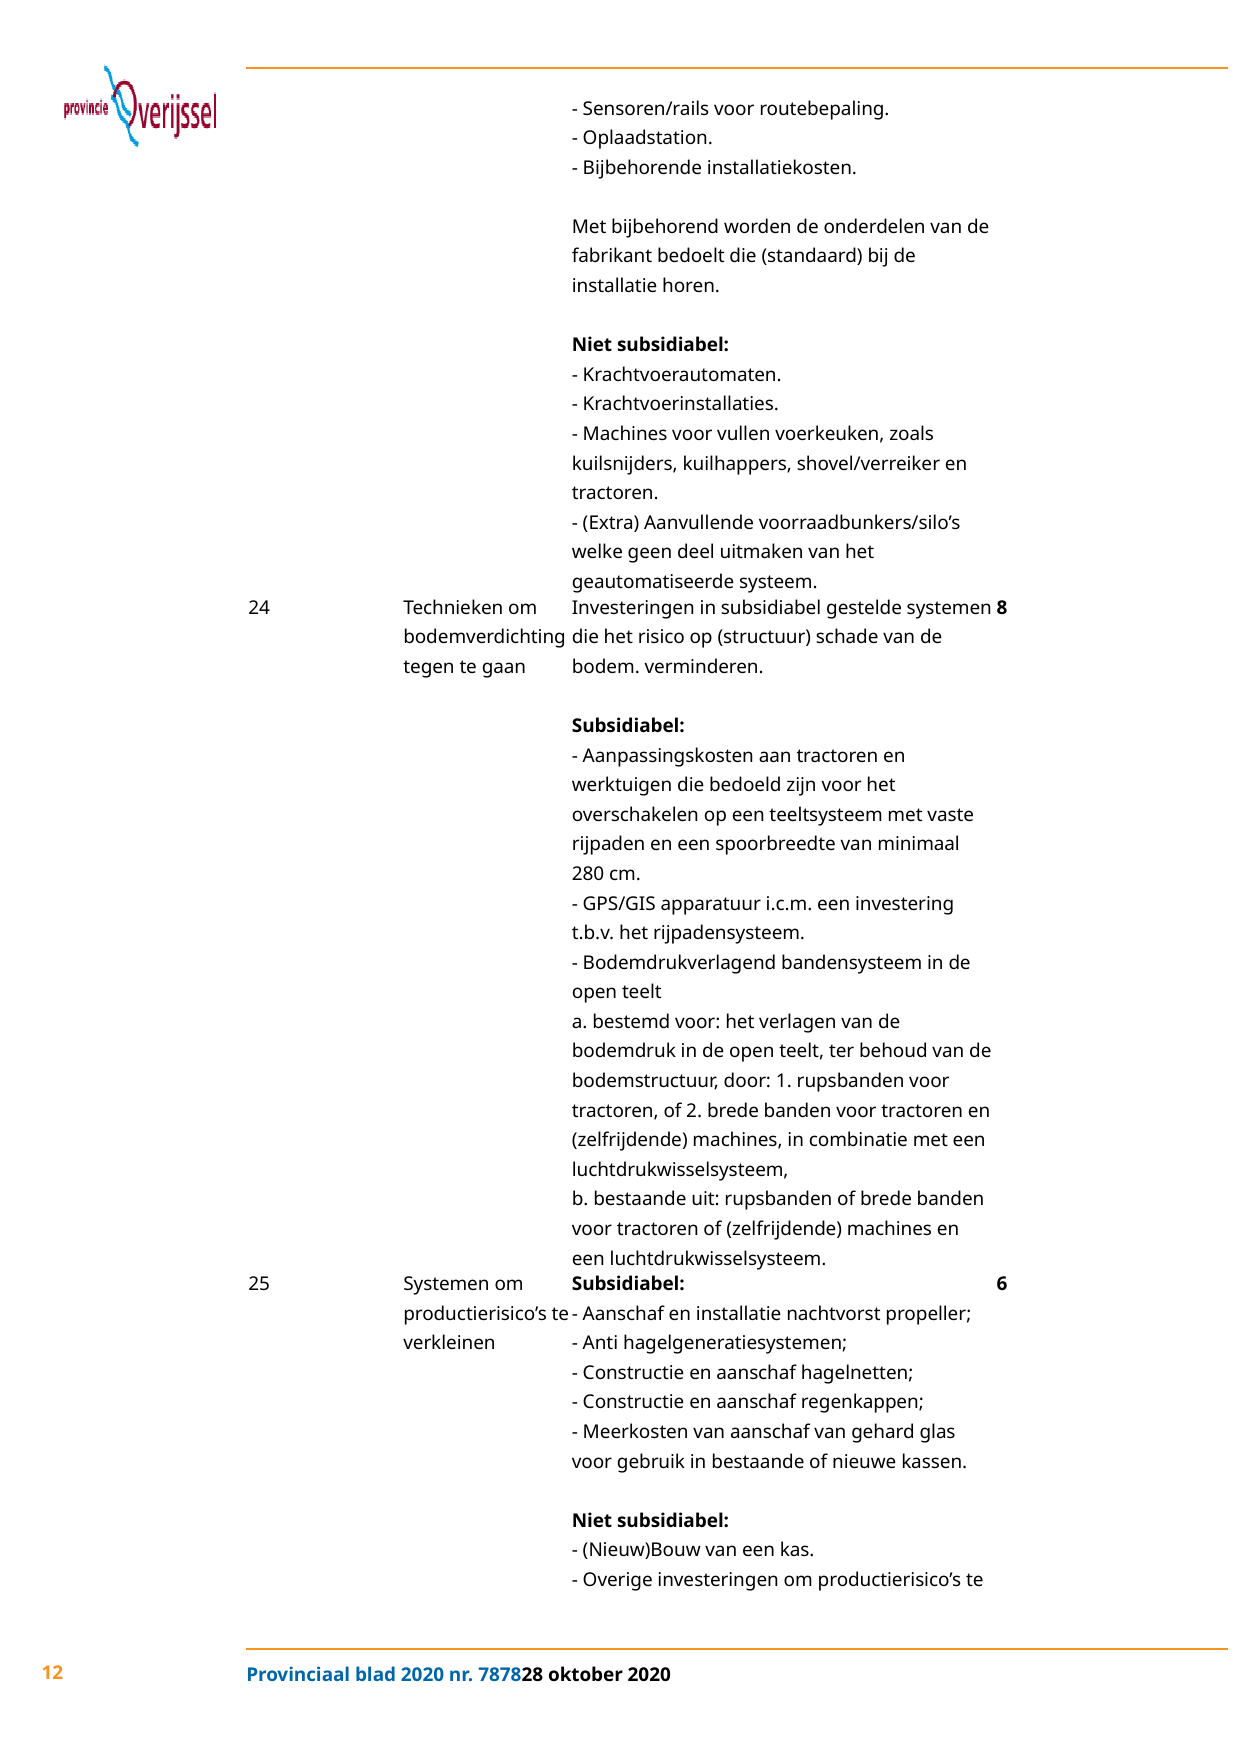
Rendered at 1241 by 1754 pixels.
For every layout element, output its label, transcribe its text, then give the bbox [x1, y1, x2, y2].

table_cell Subsidiabel: - Aanschaf en installatie nachtvorst propeller; - Anti hagelgeneratiesystemen; - Constructie en aanschaf hagelnetten; - Constructie en aanschaf regenkappen; - Meerkosten van aanschaf van gehard glas voor gebruik in bestaande of nieuwe kassen. Niet subsidiabel: - (Nieuw)Bouw van een kas. - Overige investeringen om productierisico’s te [572, 1270, 996, 1592]
table_cell [403, 95, 572, 594]
table_cell Investeringen in subsidiabel gestelde systemen die het risico op (structuur) schade van de bodem. verminderen. Subsidiabel: - Aanpassingskosten aan tractoren en werktuigen die bedoeld zijn voor het overschakelen op een teeltsysteem met vaste rijpaden en een spoorbreedte van minimaal 280 cm. - GPS/GIS apparatuur i.c.m. een investering t.b.v. het rijpadensysteem. - Bodemdrukverlagend bandensysteem in de open teelt a. bestemd voor: het verlagen van de bodemdruk in de open teelt, ter behoud van de bodemstructuur, door: 1. rupsbanden voor tractoren, of 2. brede banden voor tractoren en (zelfrijdende) machines, in combinatie met een luchtdrukwisselsysteem, b. bestaande uit: rupsbanden of brede banden voor tractoren of (zelfrijdende) machines en een luchtdrukwisselsysteem. [572, 594, 996, 1270]
table_cell Technieken om bodemverdichting tegen te gaan [403, 594, 572, 1270]
table_cell Systemen om productierisico’s te verkleinen [403, 1270, 572, 1592]
table_cell 24 [248, 594, 403, 1270]
picture [41, 47, 231, 172]
table_cell [996, 95, 1152, 594]
table_cell - Sensoren/rails voor routebepaling. - Oplaadstation. - Bijbehorende installatiekosten. Met bijbehorend worden de onderdelen van de fabrikant bedoelt die (standaard) bij de installatie horen. Niet subsidiabel: - Krachtvoerautomaten. - Krachtvoerinstallaties. - Machines voor vullen voerkeuken, zoals kuilsnijders, kuilhappers, shovel/verreiker en tractoren. - (Extra) Aanvullende voorraadbunkers/silo’s welke geen deel uitmaken van het geautomatiseerde systeem. [572, 95, 996, 594]
table_cell 25 [248, 1270, 403, 1592]
table_cell [248, 95, 403, 594]
table_cell 6 [996, 1270, 1152, 1592]
table_cell 8 [996, 594, 1152, 1270]
